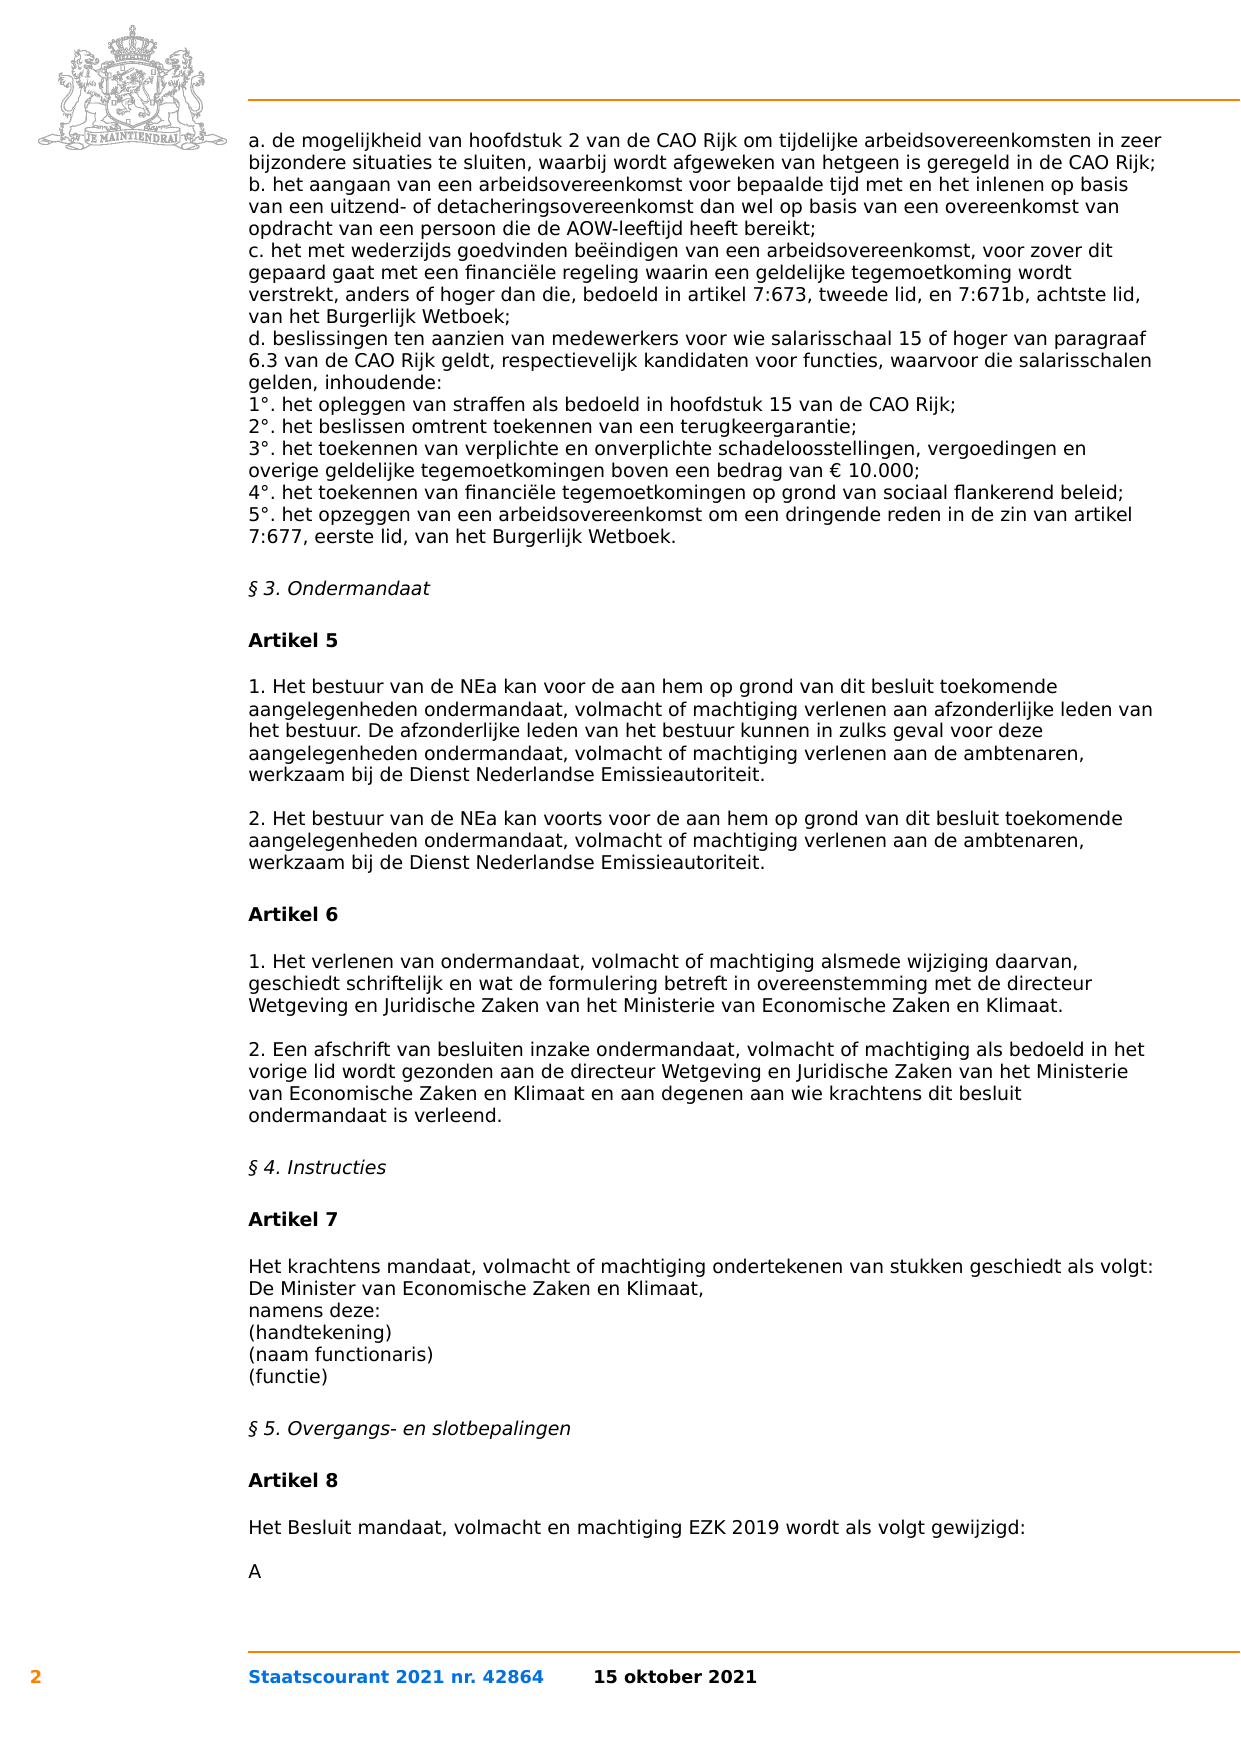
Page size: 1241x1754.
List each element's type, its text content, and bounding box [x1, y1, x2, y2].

text (handtekening) [248, 1322, 1163, 1344]
subtitle Artikel 8 [248, 1470, 1163, 1492]
text 1. Het bestuur van de NEa kan voor de aan hem op grond van dit besluit toekomende aangelegenheden ondermandaat, volmacht of machtiging verlenen aan afzonderlijke leden van het bestuur. De afzonderlijke leden van het bestuur kunnen in zulks geval voor deze aangelegenheden ondermandaat, volmacht of machtiging verlenen aan de ambtenaren, werkzaam bij de Dienst Nederlandse Emissieautoriteit. [248, 676, 1163, 786]
text b. het aangaan van een arbeidsovereenkomst voor bepaalde tijd met en het inlenen op basis van een uitzend- of detacheringsovereenkomst dan wel op basis van een overeenkomst van opdracht van een persoon die de AOW-leeftijd heeft bereikt; [248, 174, 1163, 240]
subtitle Artikel 6 [248, 904, 1163, 926]
subtitle Artikel 7 [248, 1209, 1163, 1231]
picture [38, 25, 227, 150]
text 2°. het beslissen omtrent toekennen van een terugkeergarantie; [248, 416, 1163, 438]
text 2. Een afschrift van besluiten inzake ondermandaat, volmacht of machtiging als bedoeld in het vorige lid wordt gezonden aan de directeur Wetgeving en Juridische Zaken van het Ministerie van Economische Zaken en Klimaat en aan degenen aan wie krachtens dit besluit ondermandaat is verleend. [248, 1039, 1163, 1127]
text (naam functionaris) [248, 1344, 1163, 1366]
text Het krachtens mandaat, volmacht of machtiging ondertekenen van stukken geschiedt als volgt: [248, 1256, 1163, 1278]
text d. beslissingen ten aanzien van medewerkers voor wie salarisschaal 15 of hoger van paragraaf 6.3 van de CAO Rijk geldt, respectievelijk kandidaten voor functies, waarvoor die salarisschalen gelden, inhoudende: [248, 328, 1163, 394]
text 1°. het opleggen van straffen als bedoeld in hoofdstuk 15 van de CAO Rijk; [248, 394, 1163, 416]
subtitle § 4. Instructies [248, 1157, 1163, 1179]
text c. het met wederzijds goedvinden beëindigen van een arbeidsovereenkomst, voor zover dit gepaard gaat met een financiële regeling waarin een geldelijke tegemoetkoming wordt verstrekt, anders of hoger dan die, bedoeld in artikel 7:673, tweede lid, en 7:671b, achtste lid, van het Burgerlijk Wetboek; [248, 240, 1163, 328]
text (functie) [248, 1366, 1163, 1388]
text Het Besluit mandaat, volmacht en machtiging EZK 2019 wordt als volgt gewijzigd: [248, 1517, 1163, 1539]
text 2. Het bestuur van de NEa kan voorts voor de aan hem op grond van dit besluit toekomende aangelegenheden ondermandaat, volmacht of machtiging verlenen aan de ambtenaren, werkzaam bij de Dienst Nederlandse Emissieautoriteit. [248, 808, 1163, 874]
subtitle Artikel 5 [248, 629, 1163, 651]
text 3°. het toekennen van verplichte en onverplichte schadeloosstellingen, vergoedingen en overige geldelijke tegemoetkomingen boven een bedrag van € 10.000; [248, 438, 1163, 482]
text 5°. het opzeggen van een arbeidsovereenkomst om een dringende reden in de zin van artikel 7:677, eerste lid, van het Burgerlijk Wetboek. [248, 503, 1163, 547]
text 1. Het verlenen van ondermandaat, volmacht of machtiging alsmede wijziging daarvan, geschiedt schriftelijk en wat de formulering betreft in overeenstemming met de directeur Wetgeving en Juridische Zaken van het Ministerie van Economische Zaken en Klimaat. [248, 951, 1163, 1017]
text De Minister van Economische Zaken en Klimaat, [248, 1278, 1163, 1300]
subtitle § 3. Ondermandaat [248, 577, 1163, 599]
text namens deze: [248, 1300, 1163, 1322]
text a. de mogelijkheid van hoofdstuk 2 van de CAO Rijk om tijdelijke arbeidsovereenkomsten in zeer bijzondere situaties te sluiten, waarbij wordt afgeweken van hetgeen is geregeld in de CAO Rijk; [248, 130, 1163, 174]
text 4°. het toekennen van financiële tegemoetkomingen op grond van sociaal flankerend beleid; [248, 482, 1163, 503]
text A [248, 1561, 1163, 1582]
subtitle § 5. Overgangs- en slotbepalingen [248, 1418, 1163, 1440]
